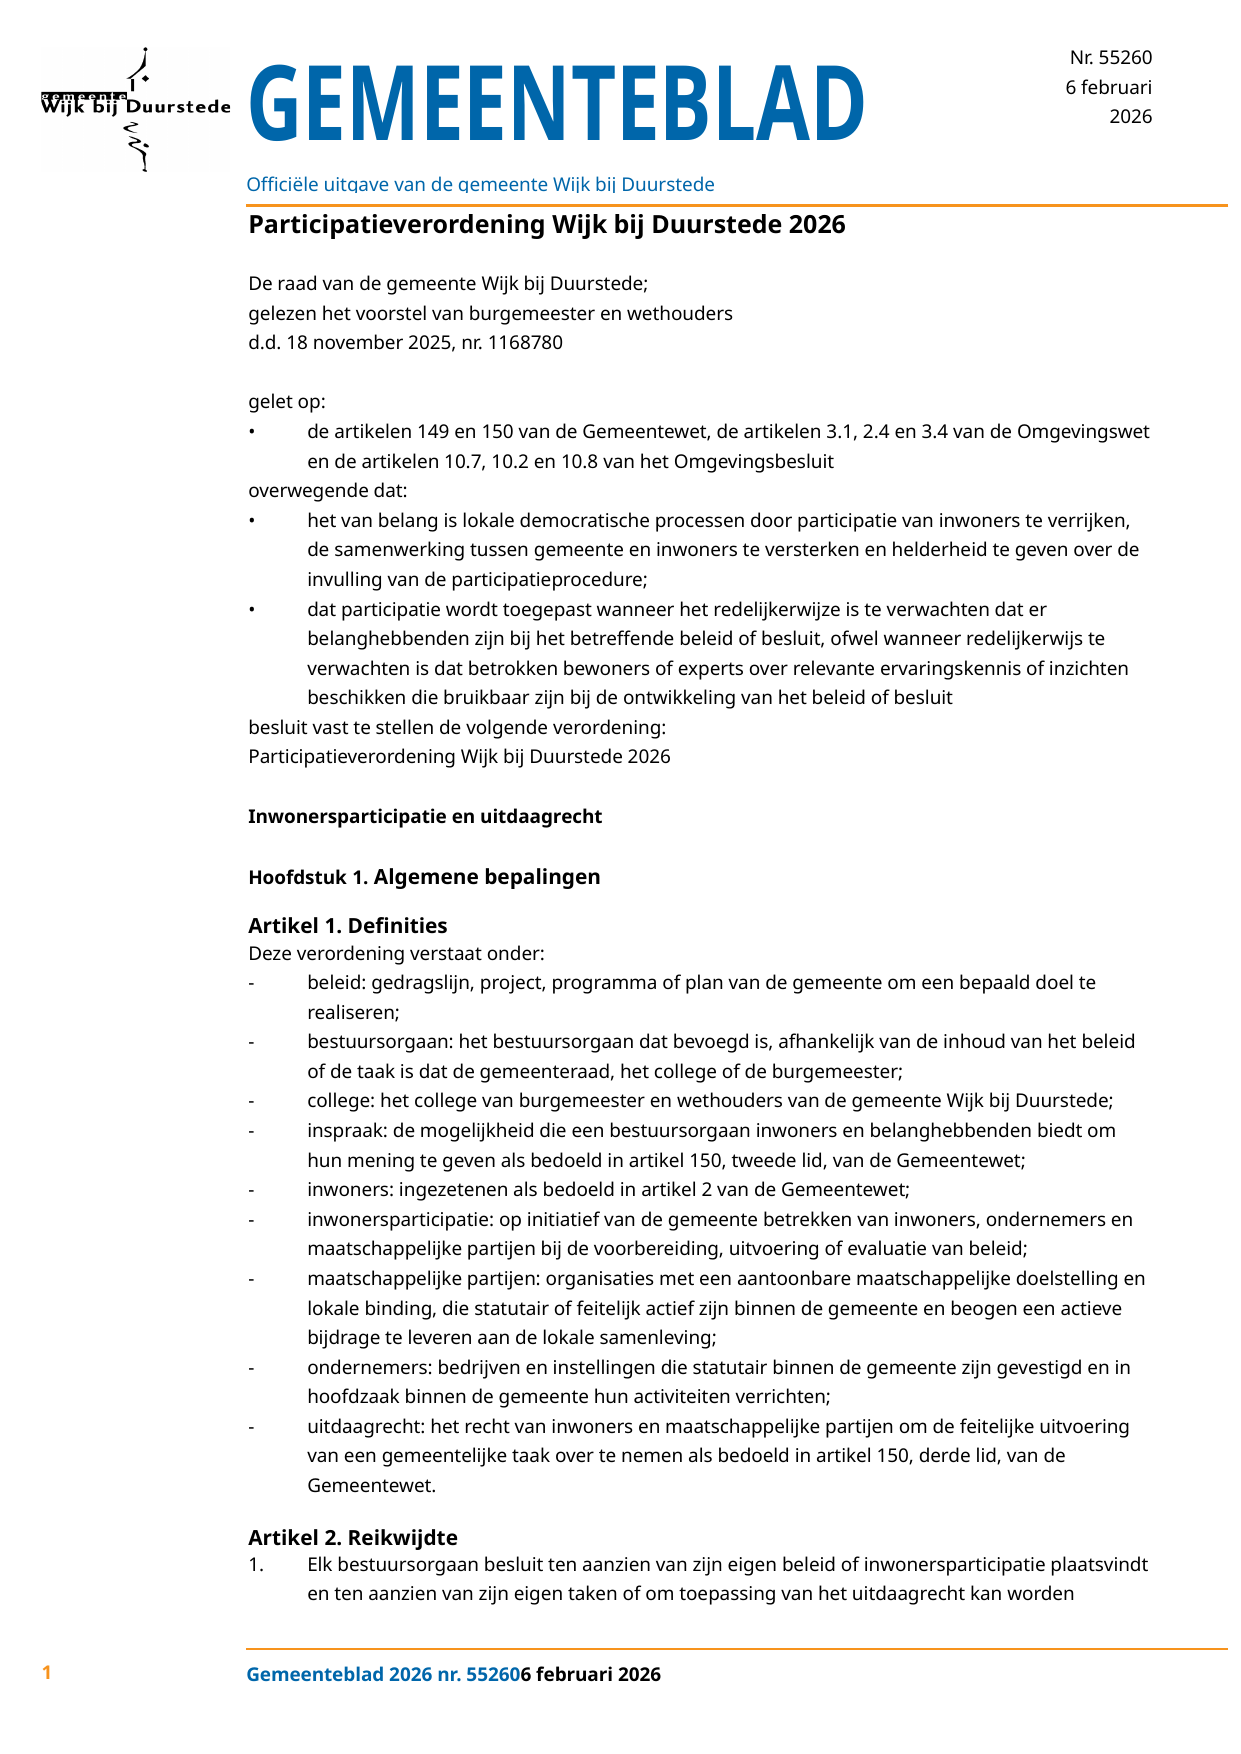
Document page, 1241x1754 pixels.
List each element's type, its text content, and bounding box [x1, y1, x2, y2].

text gelezen het voorstel van burgemeester en wethouders [248, 300, 1152, 326]
text Artikel 2. Reikwijdte [248, 1523, 1152, 1551]
text Participatieverordening Wijk bij Duurstede 2026 [248, 207, 1152, 241]
text Participatieverordening Wijk bij Duurstede 2026 [248, 744, 1152, 769]
text besluit vast te stellen de volgende verordening: [248, 714, 1152, 740]
list beleid: gedragslijn, project, programma of plan van de gemeente om een bepaald doel te realiseren; [248, 969, 1152, 1024]
list dat participatie wordt toegepast wanneer het redelijkerwijze is te verwachten dat er belanghebbenden zijn bij het betreffende beleid of besluit, ofwel wanneer redelijkerwijs te verwachten is dat betrokken bewoners of experts over relevante ervaringskennis of inzichten beschikken die bruikbaar zijn bij de ontwikkeling van het beleid of besluit [248, 596, 1152, 710]
list ondernemers: bedrijven en instellingen die statutair binnen de gemeente zijn gevestigd en in hoofdzaak binnen de gemeente hun activiteiten verrichten; [248, 1354, 1152, 1409]
list inwonersparticipatie: op initiatief van de gemeente betrekken van inwoners, ondernemers en maatschappelijke partijen bij de voorbereiding, uitvoering of evaluatie van beleid; [248, 1206, 1152, 1261]
list bestuursorgaan: het bestuursorgaan dat bevoegd is, afhankelijk van de inhoud van het beleid of de taak is dat de gemeenteraad, het college of de burgemeester; [248, 1028, 1152, 1084]
list het van belang is lokale democratische processen door participatie van inwoners te verrijken, de samenwerking tussen gemeente en inwoners te versterken en helderheid te geven over de invulling van de participatieprocedure; [248, 507, 1152, 592]
text Artikel 1. Definities [248, 911, 1152, 940]
text De raad van de gemeente Wijk bij Duurstede; [248, 270, 1152, 296]
text Inwonersparticipatie en uitdaagrecht [248, 803, 1152, 828]
text overwegende dat: [248, 477, 1152, 503]
picture [41, 47, 231, 172]
list college: het college van burgemeester en wethouders van de gemeente Wijk bij Duurstede; [248, 1088, 1152, 1113]
list uitdaagrecht: het recht van inwoners en maatschappelijke partijen om de feitelijke uitvoering van een gemeentelijke taak over te nemen als bedoeld in artikel 150, derde lid, van de Gemeentewet. [248, 1413, 1152, 1498]
list inwoners: ingezetenen als bedoeld in artikel 2 van de Gemeentewet; [248, 1176, 1152, 1202]
list maatschappelijke partijen: organisaties met een aantoonbare maatschappelijke doelstelling en lokale binding, die statutair of feitelijk actief zijn binnen de gemeente en beogen een actieve bijdrage te leveren aan de lokale samenleving; [248, 1265, 1152, 1350]
text d.d. 18 november 2025, nr. 1168780 [248, 329, 1152, 355]
text Hoofdstuk 1. Algemene bepalingen [248, 862, 1152, 890]
text gelet op: [248, 389, 1152, 414]
list Elk bestuursorgaan besluit ten aanzien van zijn eigen beleid of inwonersparticipatie plaatsvindt en ten aanzien van zijn eigen taken of om toepassing van het uitdaagrecht kan worden [248, 1551, 1152, 1606]
list inspraak: de mogelijkheid die een bestuursorgaan inwoners en belanghebbenden biedt om hun mening te geven als bedoeld in artikel 150, tweede lid, van de Gemeentewet; [248, 1117, 1152, 1172]
list de artikelen 149 en 150 van de Gemeentewet, de artikelen 3.1, 2.4 en 3.4 van de Omgevingswet en de artikelen 10.7, 10.2 en 10.8 van het Omgevingsbesluit [248, 418, 1152, 473]
text Deze verordening verstaat onder: [248, 940, 1152, 965]
